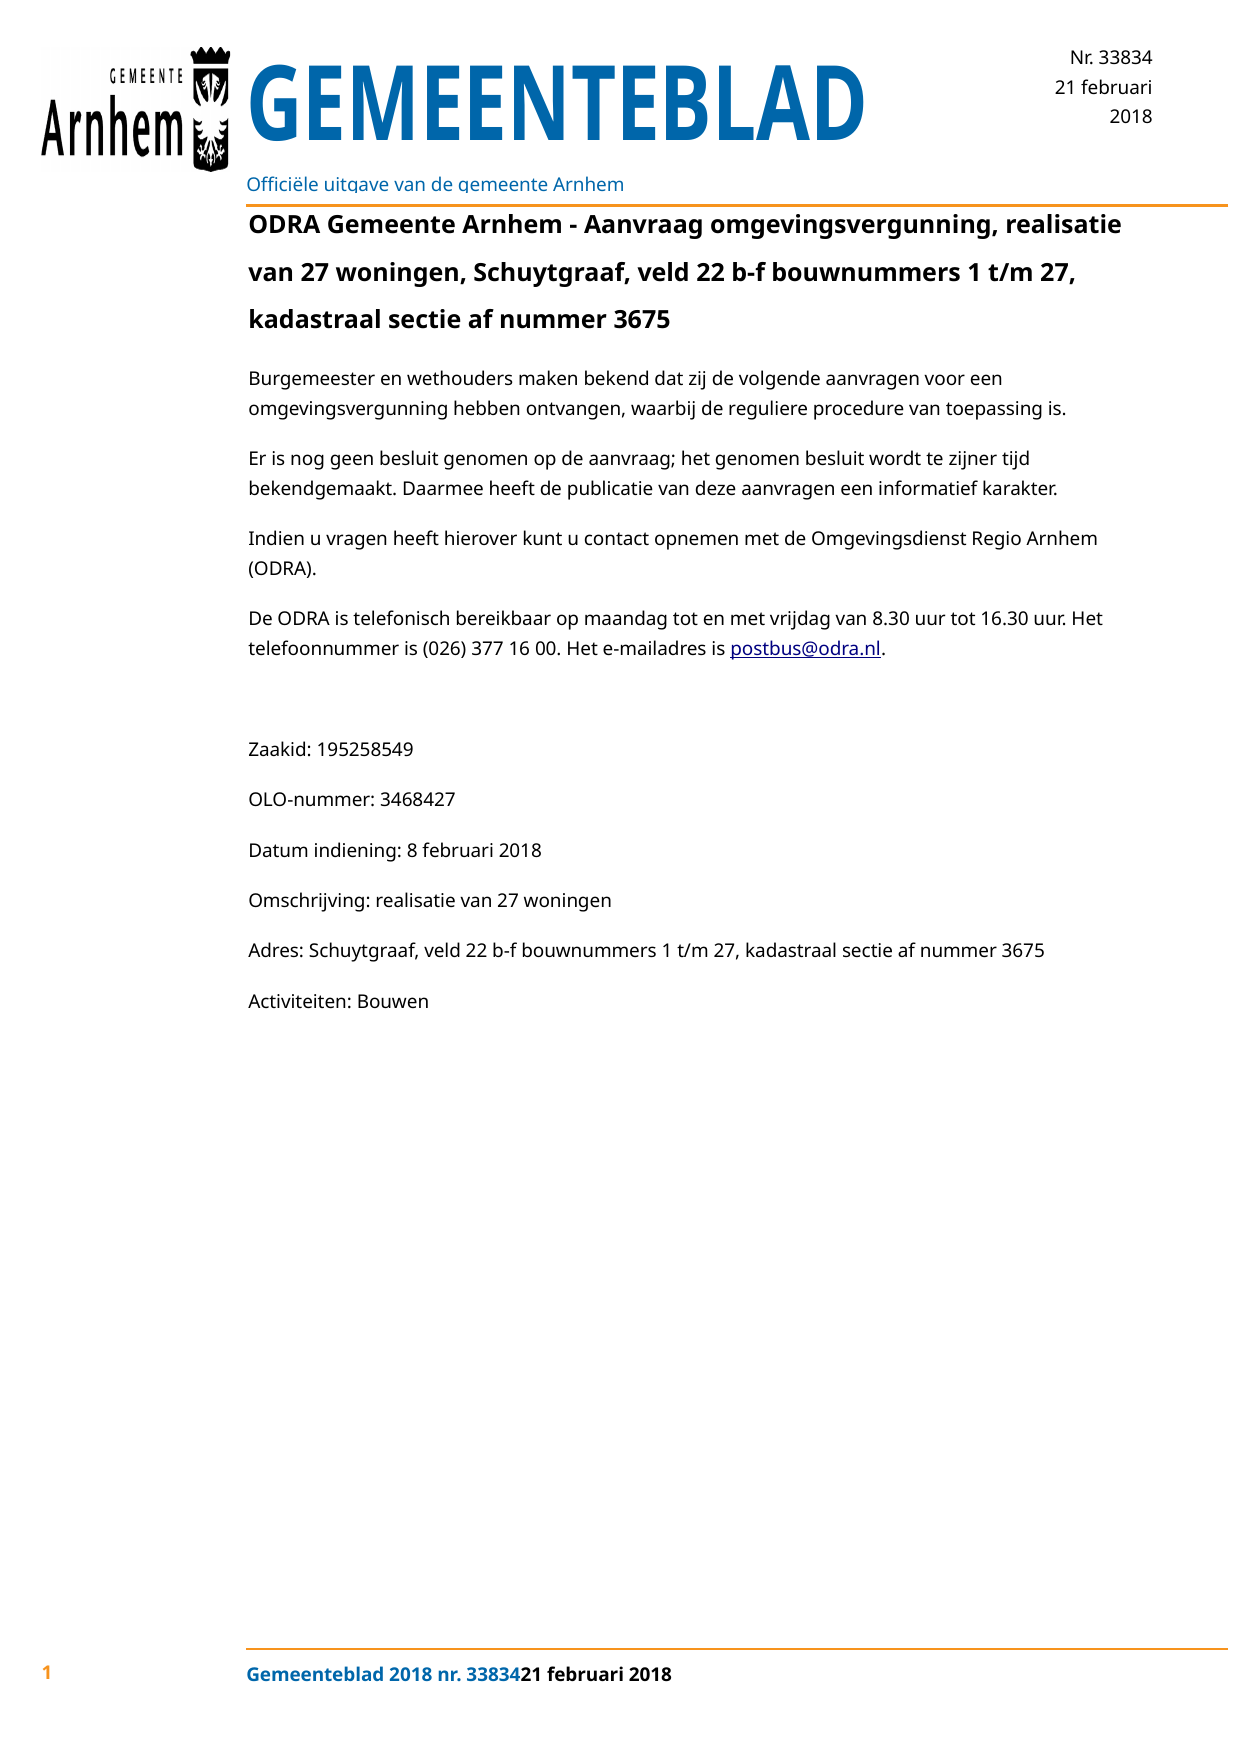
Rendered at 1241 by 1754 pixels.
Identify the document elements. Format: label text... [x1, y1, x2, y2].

text ODRA Gemeente Arnhem - Aanvraag omgevingsvergunning, realisatie van 27 woningen, Schuytgraaf, veld 22 b-f bouwnummers 1 t/m 27, kadastraal sectie af nummer 3675 [248, 207, 1152, 336]
text Omschrijving: realisatie van 27 woningen [248, 887, 1152, 913]
text Indien u vragen heeft hierover kunt u contact opnemen met de Omgevingsdienst Regio Arnhem (ODRA). [248, 526, 1152, 581]
text Zaakid: 195258549 [248, 736, 1152, 762]
text OLO-nummer: 3468427 [248, 786, 1152, 812]
text Datum indiening: 8 februari 2018 [248, 837, 1152, 862]
text Er is nog geen besluit genomen op de aanvraag; het genomen besluit wordt te zijner tijd bekendgemaakt. Daarmee heeft de publicatie van deze aanvragen een informatief karakter. [248, 446, 1152, 501]
text Adres: Schuytgraaf, veld 22 b-f bouwnummers 1 t/m 27, kadastraal sectie af nummer 3675 [248, 938, 1152, 963]
text De ODRA is telefonisch bereikbaar op maandag tot en met vrijdag van 8.30 uur tot 16.30 uur. Het telefoonnummer is (026) 377 16 00. Het e-mailadres is postbus@odra.nl. [248, 606, 1152, 661]
picture [41, 47, 231, 172]
text Burgemeester en wethouders maken bekend dat zij de volgende aanvragen voor een omgevingsvergunning hebben ontvangen, waarbij de reguliere procedure van toepassing is. [248, 366, 1152, 421]
text Activiteiten: Bouwen [248, 988, 1152, 1014]
